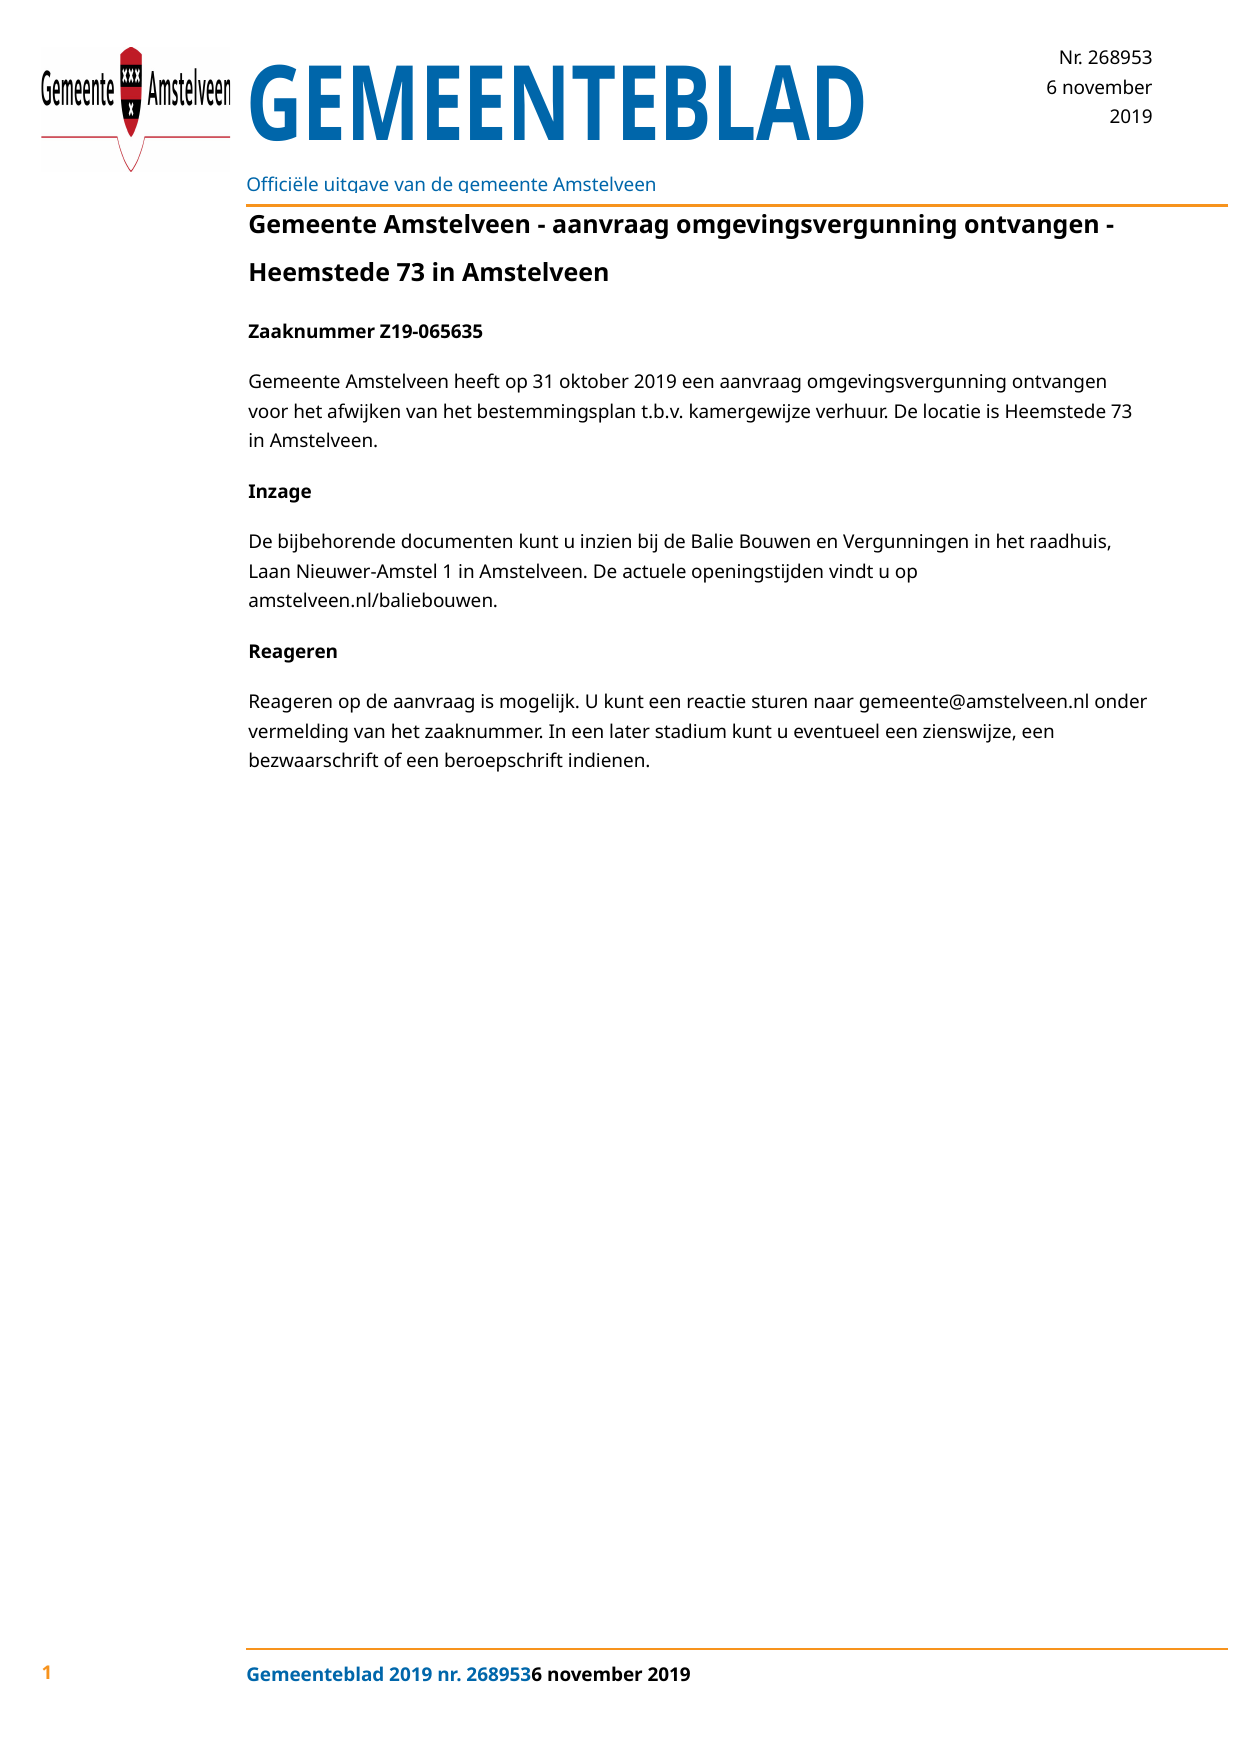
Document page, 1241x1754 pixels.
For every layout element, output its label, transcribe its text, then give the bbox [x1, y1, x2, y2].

text Reageren op de aanvraag is mogelijk. U kunt een reactie sturen naar gemeente@amstelveen.nl onder vermelding van het zaaknummer. In een later stadium kunt u eventueel een zienswijze, een bezwaarschrift of een beroepschrift indienen. [248, 688, 1152, 773]
text De bijbehorende documenten kunt u inzien bij de Balie Bouwen en Vergunningen in het raadhuis, Laan Nieuwer-Amstel 1 in Amstelveen. De actuele openingstijden vindt u op amstelveen.nl/baliebouwen. [248, 528, 1152, 613]
text Zaaknummer Z19-065635 [248, 318, 1152, 344]
text Reageren [248, 638, 1152, 664]
text Inzage [248, 478, 1152, 504]
text Gemeente Amstelveen heeft op 31 oktober 2019 een aanvraag omgevingsvergunning ontvangen voor het afwijken van het bestemmingsplan t.b.v. kamergewijze verhuur. De locatie is Heemstede 73 in Amstelveen. [248, 368, 1152, 453]
picture [41, 47, 231, 172]
text Gemeente Amstelveen - aanvraag omgevingsvergunning ontvangen - Heemstede 73 in Amstelveen [248, 207, 1152, 288]
